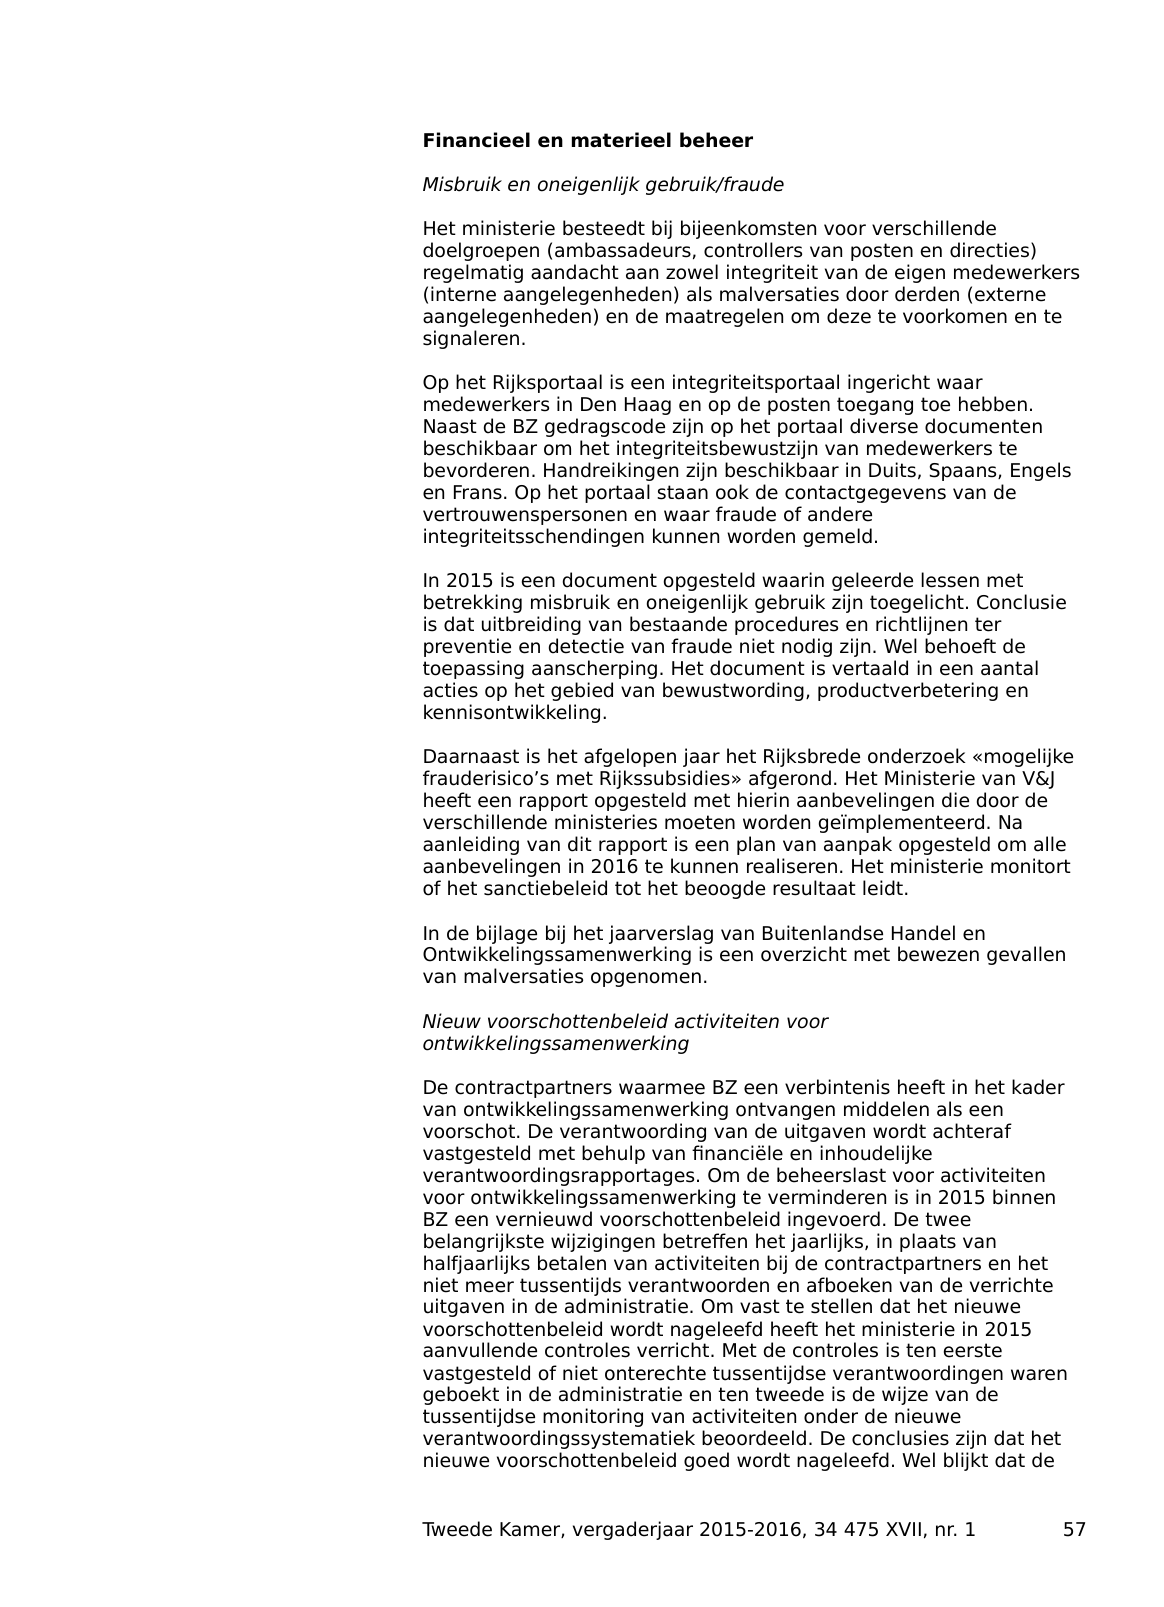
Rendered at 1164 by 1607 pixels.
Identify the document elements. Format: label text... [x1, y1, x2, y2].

text In 2015 is een document opgesteld waarin geleerde lessen met betrekking misbruik en oneigenlijk gebruik zijn toegelicht. Conclusie is dat uitbreiding van bestaande procedures en richtlijnen ter preventie en detectie van fraude niet nodig zijn. Wel behoeft de toepassing aanscherping. Het document is vertaald in een aantal acties op het gebied van bewustwording, productverbetering en kennisontwikkeling. [422, 570, 1087, 724]
text Daarnaast is het afgelopen jaar het Rijksbrede onderzoek «mogelijke frauderisico’s met Rijkssubsidies» afgerond. Het Ministerie van V&J heeft een rapport opgesteld met hierin aanbevelingen die door de verschillende ministeries moeten worden geïmplementeerd. Na aanleiding van dit rapport is een plan van aanpak opgesteld om alle aanbevelingen in 2016 te kunnen realiseren. Het ministerie monitort of het sanctiebeleid tot het beoogde resultaat leidt. [422, 746, 1087, 900]
text Het ministerie besteedt bij bijeenkomsten voor verschillende doelgroepen (ambassadeurs, controllers van posten en directies) regelmatig aandacht aan zowel integriteit van de eigen medewerkers (interne aangelegenheden) als malversaties door derden (externe aangelegenheden) en de maatregelen om deze te voorkomen en te signaleren. [422, 218, 1087, 350]
text In de bijlage bij het jaarverslag van Buitenlandse Handel en Ontwikkelingssamenwerking is een overzicht met bewezen gevallen van malversaties opgenomen. [422, 922, 1087, 988]
text De contractpartners waarmee BZ een verbintenis heeft in het kader van ontwikkelingssamenwerking ontvangen middelen als een voorschot. De verantwoording van de uitgaven wordt achteraf vastgesteld met behulp van financiële en inhoudelijke verantwoordingsrapportages. Om de beheerslast voor activiteiten voor ontwikkelingssamenwerking te verminderen is in 2015 binnen BZ een vernieuwd voorschottenbeleid ingevoerd. De twee belangrijkste wijzigingen betreffen het jaarlijks, in plaats van halfjaarlijks betalen van activiteiten bij de contractpartners en het niet meer tussentijds verantwoorden en afboeken van de verrichte uitgaven in de administratie. Om vast te stellen dat het nieuwe voorschottenbeleid wordt nageleefd heeft het ministerie in 2015 aanvullende controles verricht. Met de controles is ten eerste vastgesteld of niet onterechte tussentijdse verantwoordingen waren geboekt in de administratie en ten tweede is de wijze van de tussentijdse monitoring van activiteiten onder de nieuwe verantwoordingssystematiek beoordeeld. De conclusies zijn dat het nieuwe voorschottenbeleid goed wordt nageleefd. Wel blijkt dat de [422, 1077, 1087, 1472]
subtitle Nieuw voorschottenbeleid activiteiten voor ontwikkelingssamenwerking [422, 1011, 1087, 1054]
subtitle Financieel en materieel beheer [422, 130, 1087, 152]
text Op het Rijksportaal is een integriteitsportaal ingericht waar medewerkers in Den Haag en op de posten toegang toe hebben. Naast de BZ gedragscode zijn op het portaal diverse documenten beschikbaar om het integriteitsbewustzijn van medewerkers te bevorderen. Handreikingen zijn beschikbaar in Duits, Spaans, Engels en Frans. Op het portaal staan ook de contactgegevens van de vertrouwenspersonen en waar fraude of andere integriteitsschendingen kunnen worden gemeld. [422, 372, 1087, 548]
subtitle Misbruik en oneigenlijk gebruik/fraude [422, 174, 1087, 196]
